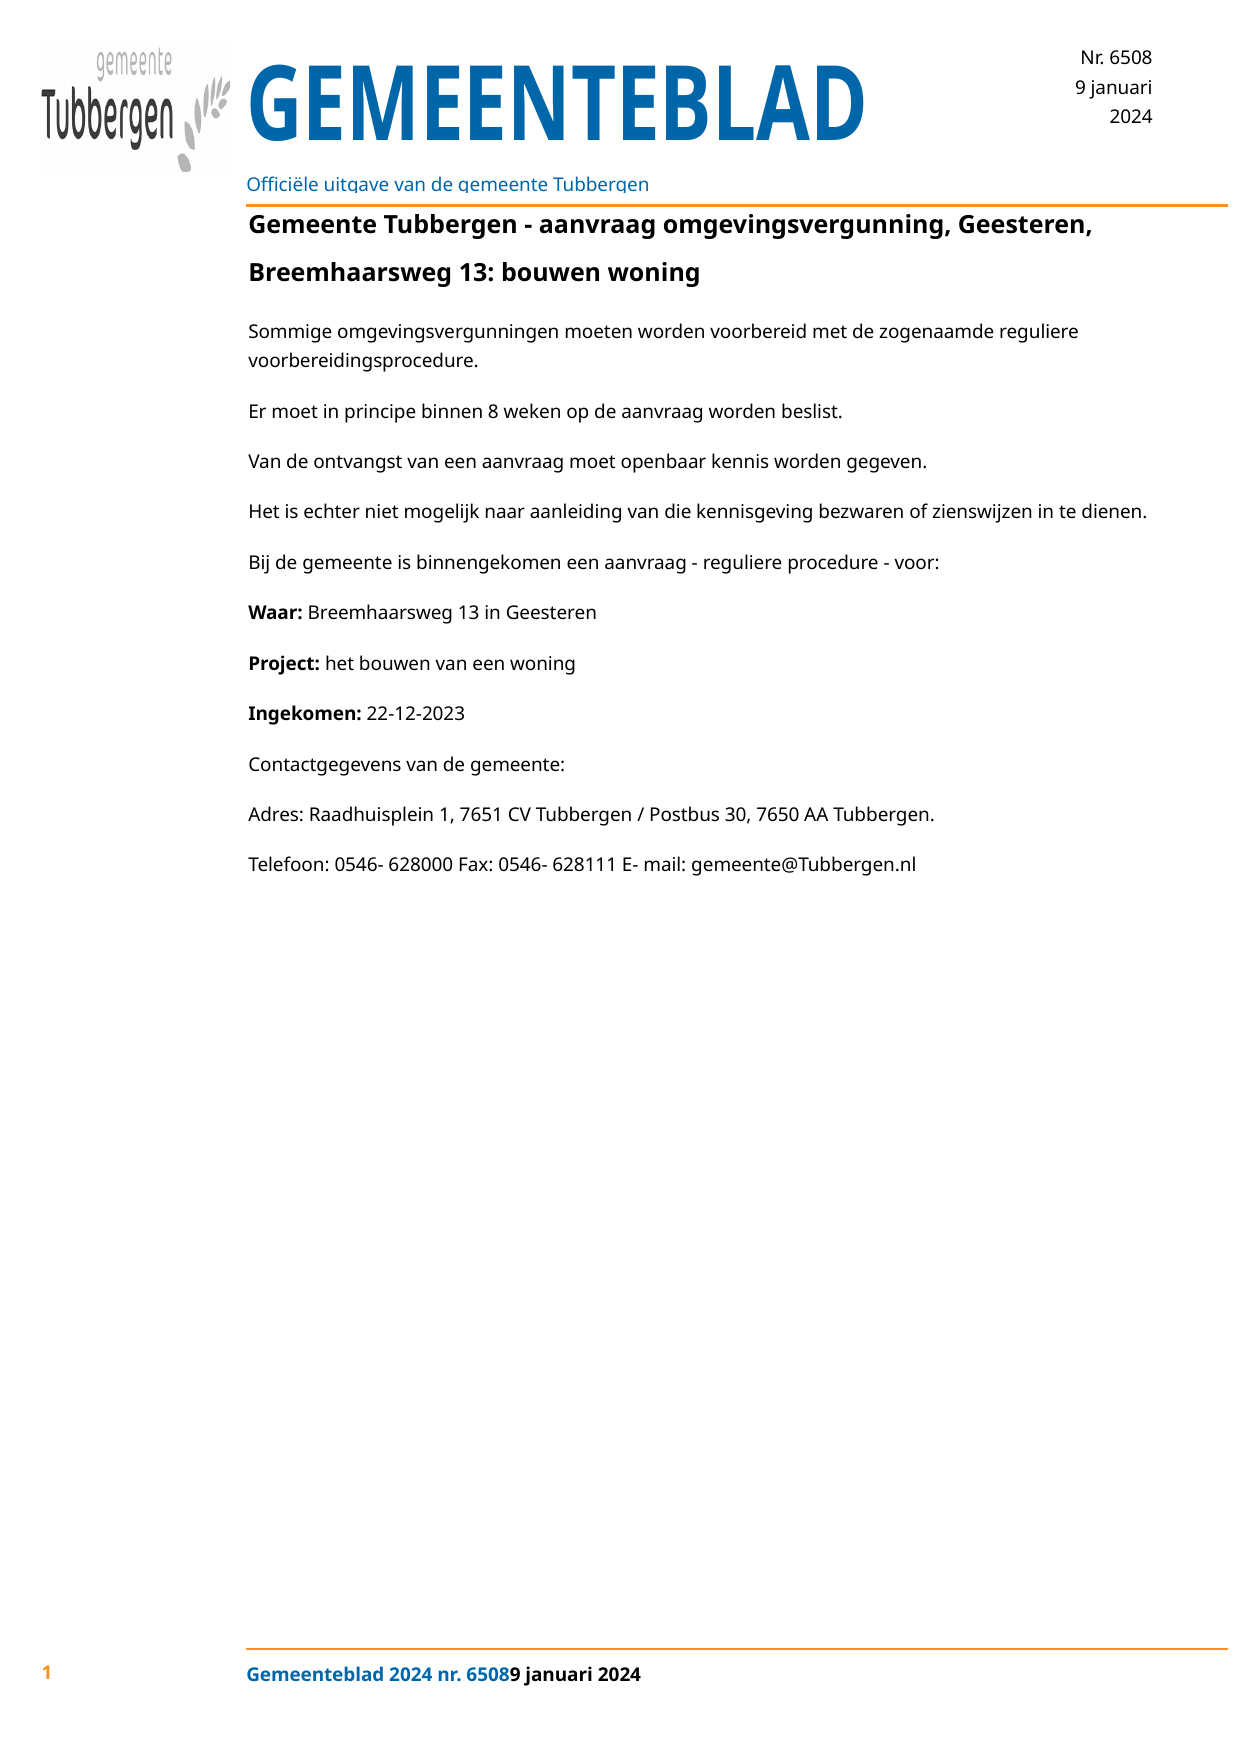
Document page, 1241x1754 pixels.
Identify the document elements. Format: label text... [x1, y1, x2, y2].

text Project: het bouwen van een woning [248, 650, 1152, 676]
text Contactgegevens van de gemeente: [248, 751, 1152, 777]
text Gemeente Tubbergen - aanvraag omgevingsvergunning, Geesteren, Breemhaarsweg 13: bouwen woning [248, 207, 1152, 288]
text Ingekomen: 22-12-2023 [248, 700, 1152, 726]
text Adres: Raadhuisplein 1, 7651 CV Tubbergen / Postbus 30, 7650 AA Tubbergen. [248, 801, 1152, 827]
text Er moet in principe binnen 8 weken op de aanvraag worden beslist. [248, 398, 1152, 424]
text Sommige omgevingsvergunningen moeten worden voorbereid met de zogenaamde reguliere voorbereidingsprocedure. [248, 318, 1152, 373]
text Van de ontvangst van een aanvraag moet openbaar kennis worden gegeven. [248, 448, 1152, 474]
text Bij de gemeente is binnengekomen een aanvraag - reguliere procedure - voor: [248, 549, 1152, 575]
text Het is echter niet mogelijk naar aanleiding van die kennisgeving bezwaren of zienswijzen in te dienen. [248, 499, 1152, 524]
text Telefoon: 0546- 628000 Fax: 0546- 628111 E- mail: gemeente@Tubbergen.nl [248, 852, 1152, 877]
picture [41, 47, 231, 172]
text Waar: Breemhaarsweg 13 in Geesteren [248, 599, 1152, 625]
